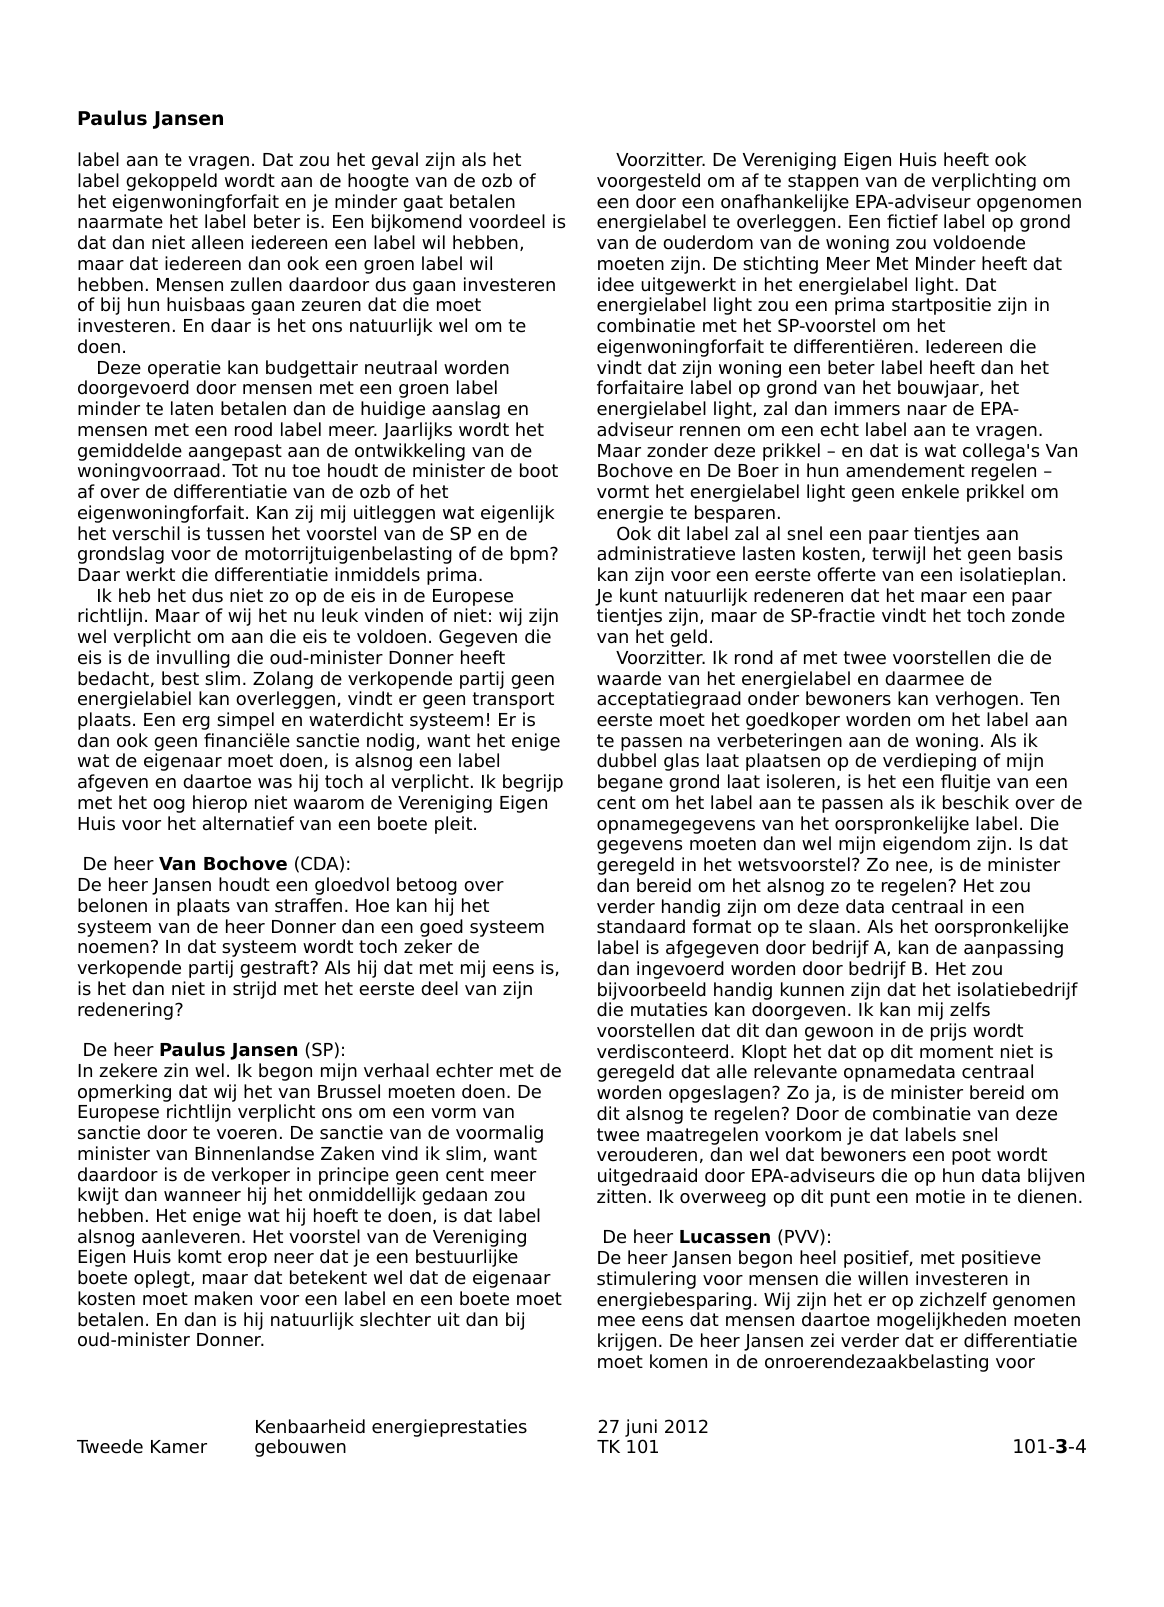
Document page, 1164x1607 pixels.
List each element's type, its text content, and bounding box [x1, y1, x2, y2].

text Deze operatie kan budgettair neutraal worden doorgevoerd door mensen met een groen label minder te laten betalen dan de huidige aanslag en mensen met een rood label meer. Jaarlijks wordt het gemiddelde aangepast aan de ontwikkeling van de woningvoorraad. Tot nu toe houdt de minister de boot af over de differentiatie van de ozb of het eigenwoningforfait. Kan zij mij uitleggen wat eigenlijk het verschil is tussen het voorstel van de SP en de grondslag voor de motorrijtuigenbelasting of de bpm? Daar werkt die differentiatie inmiddels prima. [77, 357, 567, 586]
text De heer Jansen houdt een gloedvol betoog over belonen in plaats van straffen. Hoe kan hij het systeem van de heer Donner dan een goed systeem noemen? In dat systeem wordt toch zeker de verkopende partij gestraft? Als hij dat met mij eens is, is het dan niet in strijd met het eerste deel van zijn redenering? [77, 875, 567, 1020]
text Ik heb het dus niet zo op de eis in de Europese richtlijn. Maar of wij het nu leuk vinden of niet: wij zijn wel verplicht om aan die eis te voldoen. Gegeven die eis is de invulling die oud-minister Donner heeft bedacht, best slim. Zolang de verkopende partij geen energielabiel kan overleggen, vindt er geen transport plaats. Een erg simpel en waterdicht systeem! Er is dan ook geen financiële sanctie nodig, want het enige wat de eigenaar moet doen, is alsnog een label afgeven en daartoe was hij toch al verplicht. Ik begrijp met het oog hierop niet waarom de Vereniging Eigen Huis voor het alternatief van een boete pleit. [77, 586, 567, 834]
text In zekere zin wel. Ik begon mijn verhaal echter met de opmerking dat wij het van Brussel moeten doen. De Europese richtlijn verplicht ons om een vorm van sanctie door te voeren. De sanctie van de voormalig minister van Binnenlandse Zaken vind ik slim, want daardoor is de verkoper in principe geen cent meer kwijt dan wanneer hij het onmiddellijk gedaan zou hebben. Het enige wat hij hoeft te doen, is dat label alsnog aanleveren. Het voorstel van de Vereniging Eigen Huis komt erop neer dat je een bestuurlijke boete oplegt, maar dat betekent wel dat de eigenaar kosten moet maken voor een label en een boete moet betalen. En dan is hij natuurlijk slechter uit dan bij oud-minister Donner. [77, 1061, 567, 1351]
text label aan te vragen. Dat zou het geval zijn als het label gekoppeld wordt aan de hoogte van de ozb of het eigenwoningforfait en je minder gaat betalen naarmate het label beter is. Een bijkomend voordeel is dat dan niet alleen iedereen een label wil hebben, maar dat iedereen dan ook een groen label wil hebben. Mensen zullen daardoor dus gaan investeren of bij hun huisbaas gaan zeuren dat die moet investeren. En daar is het ons natuurlijk wel om te doen. [77, 150, 567, 357]
text De heer Lucassen (PVV): [596, 1227, 1087, 1248]
text Voorzitter. De Vereniging Eigen Huis heeft ook voorgesteld om af te stappen van de verplichting om een door een onafhankelijke EPA-adviseur opgenomen energielabel te overleggen. Een fictief label op grond van de ouderdom van de woning zou voldoende moeten zijn. De stichting Meer Met Minder heeft dat idee uitgewerkt in het energielabel light. Dat energielabel light zou een prima startpositie zijn in combinatie met het SP-voorstel om het eigenwoningforfait te differentiëren. Iedereen die vindt dat zijn woning een beter label heeft dan het forfaitaire label op grond van het bouwjaar, het energielabel light, zal dan immers naar de EPA-adviseur rennen om een echt label aan te vragen. Maar zonder deze prikkel – en dat is wat collega's Van Bochove en De Boer in hun amendement regelen – vormt het energielabel light geen enkele prikkel om energie te besparen. [596, 150, 1087, 523]
text Voorzitter. Ik rond af met twee voorstellen die de waarde van het energielabel en daarmee de acceptatiegraad onder bewoners kan verhogen. Ten eerste moet het goedkoper worden om het label aan te passen na verbeteringen aan de woning. Als ik dubbel glas laat plaatsen op de verdieping of mijn begane grond laat isoleren, is het een fluitje van een cent om het label aan te passen als ik beschik over de opnamegegevens van het oorspronkelijke label. Die gegevens moeten dan wel mijn eigendom zijn. Is dat geregeld in het wetsvoorstel? Zo nee, is de minister dan bereid om het alsnog zo te regelen? Het zou verder handig zijn om deze data centraal in een standaard format op te slaan. Als het oorspronkelijke label is afgegeven door bedrijf A, kan de aanpassing dan ingevoerd worden door bedrijf B. Het zou bijvoorbeeld handig kunnen zijn dat het isolatiebedrijf die mutaties kan doorgeven. Ik kan mij zelfs voorstellen dat dit dan gewoon in de prijs wordt verdisconteerd. Klopt het dat op dit moment niet is geregeld dat alle relevante opnamedata centraal worden opgeslagen? Zo ja, is de minister bereid om dit alsnog te regelen? Door de combinatie van deze twee maatregelen voorkom je dat labels snel verouderen, dan wel dat bewoners een poot wordt uitgedraaid door EPA-adviseurs die op hun data blijven zitten. Ik overweeg op dit punt een motie in te dienen. [596, 648, 1087, 1207]
text Ook dit label zal al snel een paar tientjes aan administratieve lasten kosten, terwijl het geen basis kan zijn voor een eerste offerte van een isolatieplan. Je kunt natuurlijk redeneren dat het maar een paar tientjes zijn, maar de SP-fractie vindt het toch zonde van het geld. [596, 523, 1087, 648]
text De heer Paulus Jansen (SP): [77, 1040, 567, 1061]
text De heer Jansen begon heel positief, met positieve stimulering voor mensen die willen investeren in energiebesparing. Wij zijn het er op zichzelf genomen mee eens dat mensen daartoe mogelijkheden moeten krijgen. De heer Jansen zei verder dat er differentiatie moet komen in de onroerendezaakbelasting voor [596, 1248, 1087, 1372]
text De heer Van Bochove (CDA): [77, 854, 567, 875]
